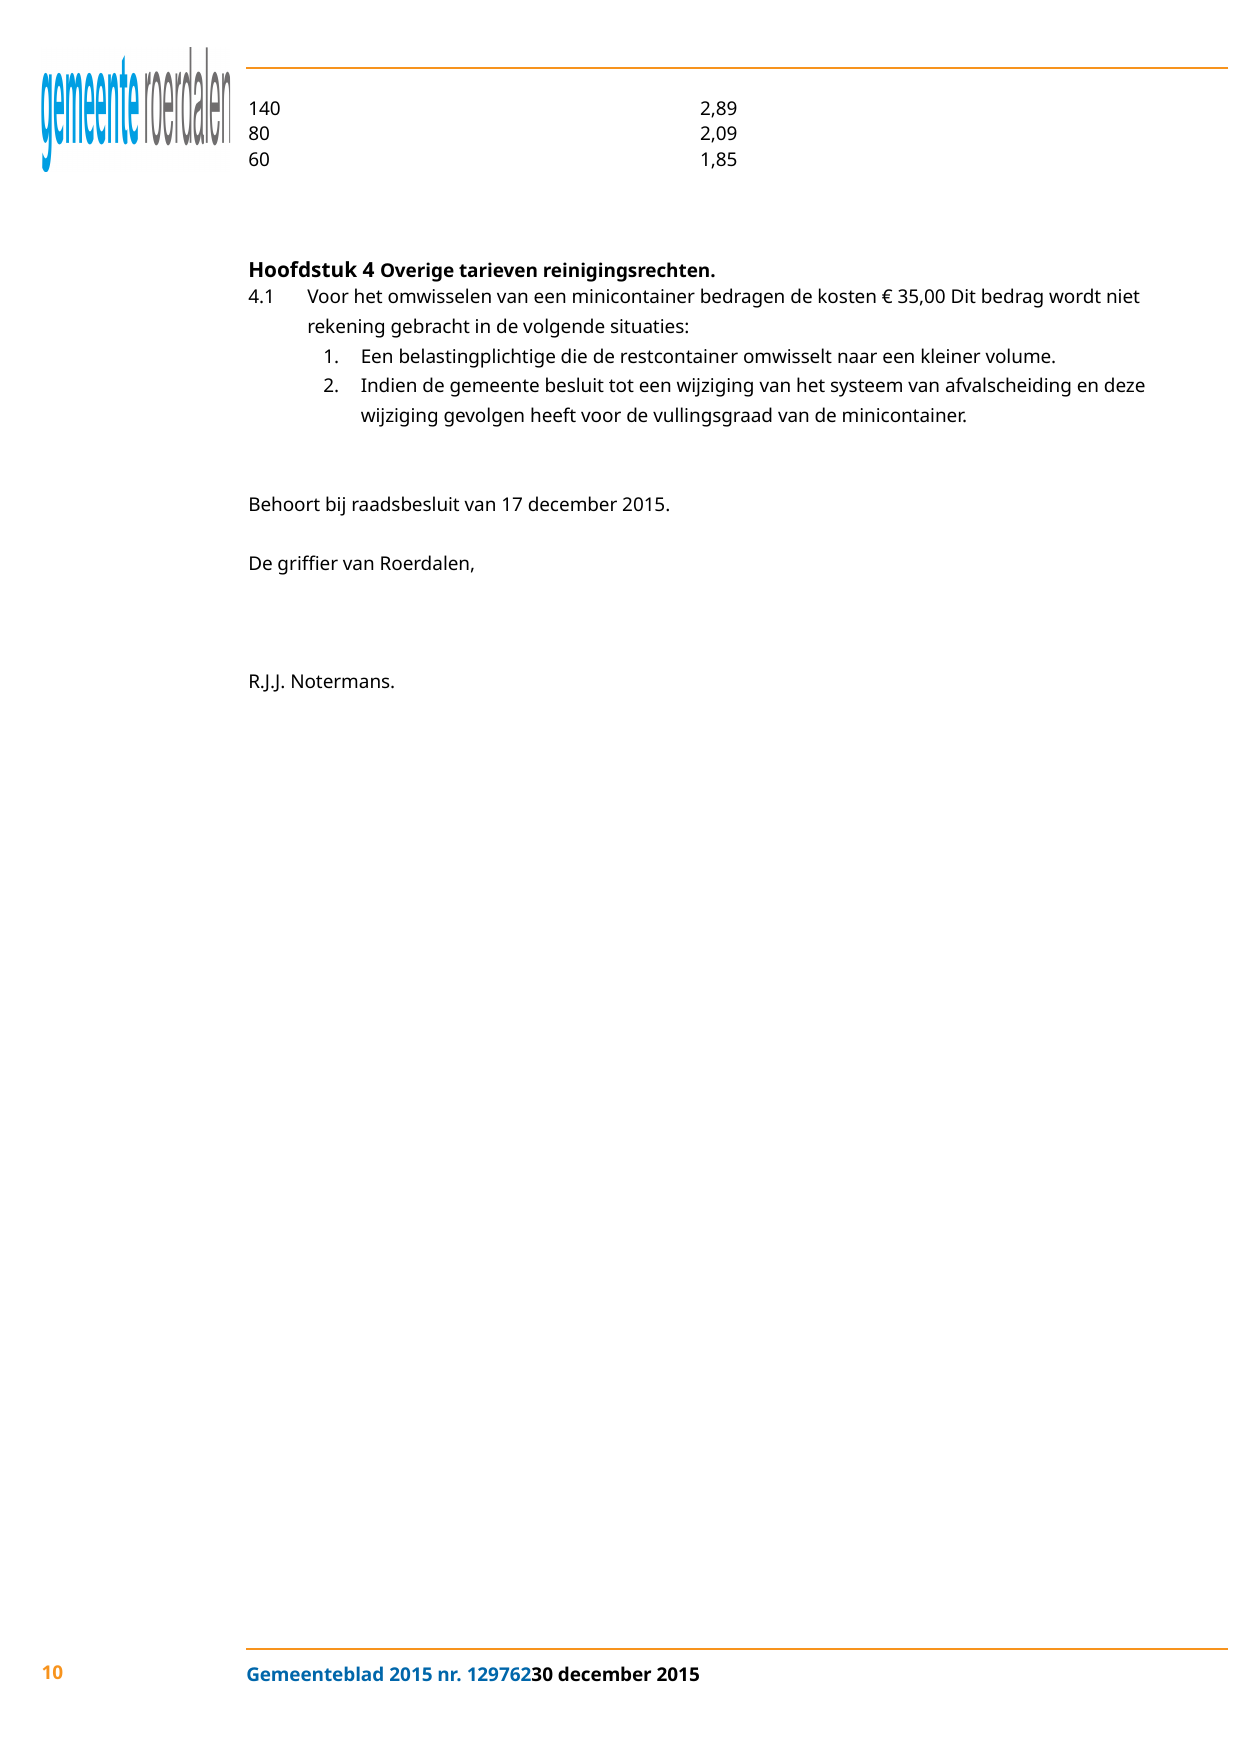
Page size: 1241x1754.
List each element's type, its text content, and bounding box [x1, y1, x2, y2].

text Hoofdstuk 4 Overige tarieven reinigingsrechten. [248, 255, 1152, 284]
picture [41, 134, 48, 172]
text Behoort bij raadsbesluit van 17 december 2015. [248, 491, 1152, 516]
table_cell 140 [248, 95, 700, 121]
picture [41, 47, 231, 172]
text R.J.J. Notermans. [248, 668, 1152, 694]
text De griffier van Roerdalen, [248, 550, 1152, 576]
table_cell 2,89 [700, 95, 1152, 121]
table_cell 2,09 [700, 121, 1152, 146]
list Een belastingplichtige die de restcontainer omwisselt naar een kleiner volume. [323, 343, 1152, 368]
table_cell 80 [248, 121, 700, 146]
list Voor het omwisselen van een minicontainer bedragen de kosten € 35,00 Dit bedrag wordt niet rekening gebracht in de volgende situaties: [248, 284, 1152, 339]
table_cell 60 [248, 146, 700, 172]
list Indien de gemeente besluit tot een wijziging van het systeem van afvalscheiding en deze wijziging gevolgen heeft voor de vullingsgraad van de minicontainer. [323, 372, 1152, 428]
table_cell 1,85 [700, 146, 1152, 172]
